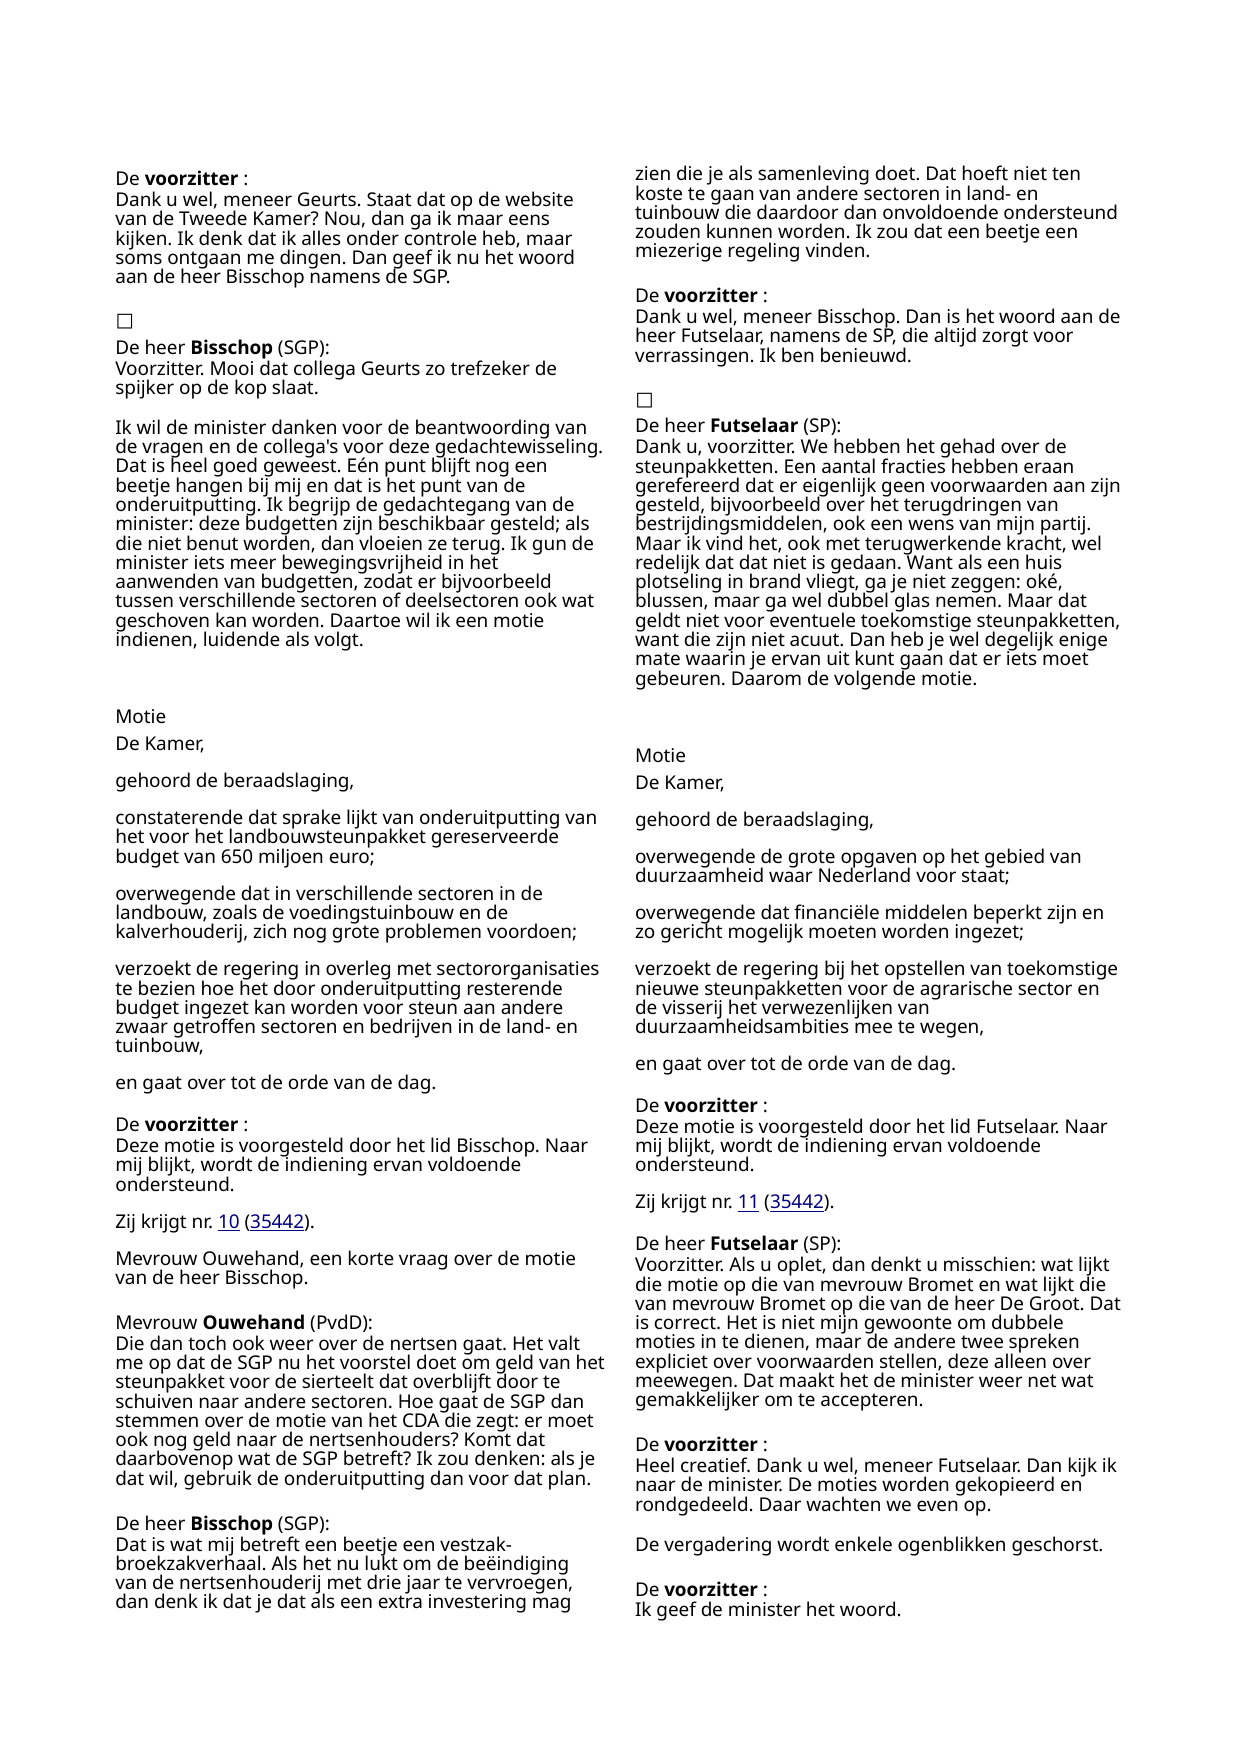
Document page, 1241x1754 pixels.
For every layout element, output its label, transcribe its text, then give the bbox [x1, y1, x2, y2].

text overwegende dat in verschillende sectoren in de landbouw, zoals de voedingstuinbouw en de kalverhouderij, zich nog grote problemen voordoen; [115, 885, 605, 943]
text Deze motie is voorgesteld door het lid Bisschop. Naar mij blijkt, wordt de indiening ervan voldoende ondersteund. [115, 1137, 605, 1195]
text Motie [635, 742, 1125, 768]
text Dat is wat mij betreft een beetje een vestzak-broekzakverhaal. Als het nu lukt om de beëindiging van de nertsenhouderij met drie jaar te vervroegen, dan denk ik dat je dat als een extra investering mag [115, 1536, 605, 1613]
text De voorzitter : [635, 282, 1125, 308]
text De voorzitter : [635, 1576, 1125, 1601]
text De Kamer, [635, 774, 1125, 793]
text Voorzitter. Mooi dat collega Geurts zo trefzeker de spijker op de kop slaat. [115, 360, 605, 398]
text De heer Futselaar (SP): [635, 1231, 1125, 1256]
text zien die je als samenleving doet. Dat hoeft niet ten koste te gaan van andere sectoren in land- en tuinbouw die daardoor dan onvoldoende ondersteund zouden kunnen worden. Ik zou dat een beetje een miezerige regeling vinden. [635, 165, 1125, 262]
text verzoekt de regering bij het opstellen van toekomstige nieuwe steunpakketten voor de agrarische sector en de visserij het verwezenlijken van duurzaamheidsambities mee te wegen, [635, 960, 1125, 1037]
text De vergadering wordt enkele ogenblikken geschorst. [635, 1536, 1125, 1555]
text De voorzitter : [635, 1092, 1125, 1118]
text Heel creatief. Dank u wel, meneer Futselaar. Dan kijk ik naar de minister. De moties worden gekopieerd en rondgedeeld. Daar wachten we even op. [635, 1457, 1125, 1515]
text overwegende de grote opgaven op het gebied van duurzaamheid waar Nederland voor staat; [635, 848, 1125, 886]
text ⬜ [635, 387, 1125, 413]
text Mevrouw Ouwehand (PvdD): [115, 1309, 605, 1335]
text Die dan toch ook weer over de nertsen gaat. Het valt me op dat de SGP nu het voorstel doet om geld van het steunpakket voor de sierteelt dat overblijft door te schuiven naar andere sectoren. Hoe gaat de SGP dan stemmen over de motie van het CDA die zegt: er moet ook nog geld naar de nertsenhouders? Komt dat daarbovenop wat de SGP betreft? Ik zou denken: als je dat wil, gebruik de onderuitputting dan voor dat plan. [115, 1335, 605, 1489]
text gehoord de beraadslaging, [115, 772, 605, 792]
text Zij krijgt nr. 11 (35442). [635, 1193, 1125, 1213]
text Motie [115, 704, 605, 729]
text De heer Bisschop (SGP): [115, 334, 605, 360]
text Voorzitter. Als u oplet, dan denkt u misschien: wat lijkt die motie op die van mevrouw Bromet en wat lijkt die van mevrouw Bromet op die van de heer De Groot. Dat is correct. Het is niet mijn gewoonte om dubbele moties in te dienen, maar de andere twee spreken expliciet over voorwaarden stellen, deze alleen over meewegen. Dat maakt het de minister weer net wat gemakkelijker om te accepteren. [635, 1256, 1125, 1410]
text Ik wil de minister danken voor de beantwoording van de vragen en de collega's voor deze gedachtewisseling. Dat is heel goed geweest. Eén punt blijft nog een beetje hangen bij mij en dat is het punt van de onderuitputting. Ik begrijp de gedachtegang van de minister: deze budgetten zijn beschikbaar gesteld; als die niet benut worden, dan vloeien ze terug. Ik gun de minister iets meer bewegingsvrijheid in het aanwenden van budgetten, zodat er bijvoorbeeld tussen verschillende sectoren of deelsectoren ook wat geschoven kan worden. Daartoe wil ik een motie indienen, luidende als volgt. [115, 419, 605, 650]
text De voorzitter : [635, 1431, 1125, 1457]
text De Kamer, [115, 735, 605, 754]
text ⬜ [115, 308, 605, 334]
text constaterende dat sprake lijkt van onderuitputting van het voor het landbouwsteunpakket gereserveerde budget van 650 miljoen euro; [115, 809, 605, 867]
text De heer Bisschop (SGP): [115, 1510, 605, 1536]
text verzoekt de regering in overleg met sectororganisaties te bezien hoe het door onderuitputting resterende budget ingezet kan worden voor steun aan andere zwaar getroffen sectoren en bedrijven in de land- en tuinbouw, [115, 960, 605, 1057]
text De voorzitter : [115, 1111, 605, 1137]
text Deze motie is voorgesteld door het lid Futselaar. Naar mij blijkt, wordt de indiening ervan voldoende ondersteund. [635, 1118, 1125, 1176]
text De heer Futselaar (SP): [635, 413, 1125, 438]
text Dank u wel, meneer Bisschop. Dan is het woord aan de heer Futselaar, namens de SP, die altijd zorgt voor verrassingen. Ik ben benieuwd. [635, 308, 1125, 366]
text Dank u wel, meneer Geurts. Staat dat op de website van de Tweede Kamer? Nou, dan ga ik maar eens kijken. Ik denk dat ik alles onder controle heb, maar soms ontgaan me dingen. Dan geef ik nu het woord aan de heer Bisschop namens de SGP. [115, 191, 605, 287]
text Zij krijgt nr. 10 (35442). [115, 1213, 605, 1232]
text Ik geef de minister het woord. [635, 1601, 1125, 1621]
text Mevrouw Ouwehand, een korte vraag over de motie van de heer Bisschop. [115, 1250, 605, 1288]
text en gaat over tot de orde van de dag. [635, 1055, 1125, 1074]
text en gaat over tot de orde van de dag. [115, 1074, 605, 1094]
text overwegende dat financiële middelen beperkt zijn en zo gericht mogelijk moeten worden ingezet; [635, 904, 1125, 943]
text Dank u, voorzitter. We hebben het gehad over de steunpakketten. Een aantal fracties hebben eraan gerefereerd dat er eigenlijk geen voorwaarden aan zijn gesteld, bijvoorbeeld over het terugdringen van bestrijdingsmiddelen, ook een wens van mijn partij. Maar ik vind het, ook met terugwerkende kracht, wel redelijk dat dat niet is gedaan. Want als een huis plotseling in brand vliegt, ga je niet zeggen: oké, blussen, maar ga wel dubbel glas nemen. Maar dat geldt niet voor eventuele toekomstige steunpakketten, want die zijn niet acuut. Dan heb je wel degelijk enige mate waarin je ervan uit kunt gaan dat er iets moet gebeuren. Daarom de volgende motie. [635, 438, 1125, 689]
text De voorzitter : [115, 165, 605, 191]
text gehoord de beraadslaging, [635, 811, 1125, 830]
